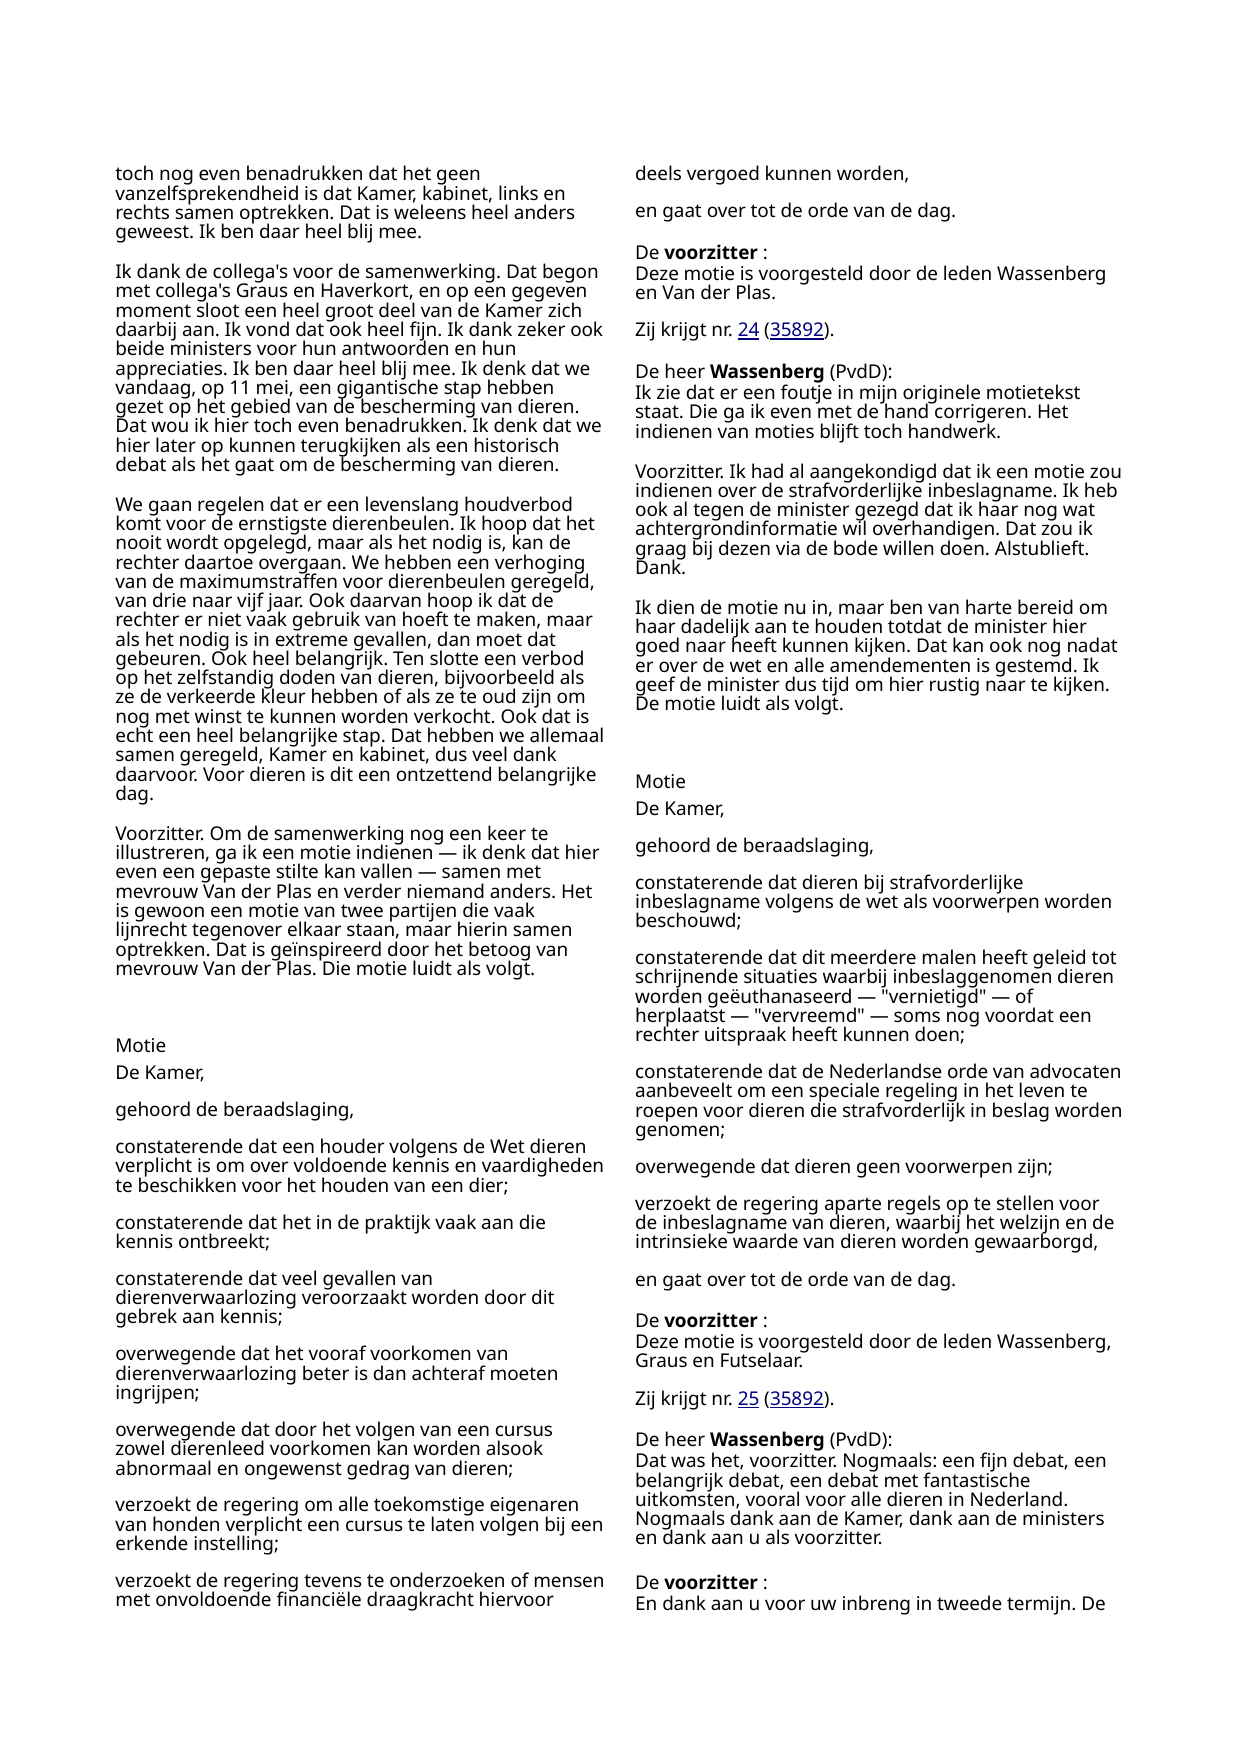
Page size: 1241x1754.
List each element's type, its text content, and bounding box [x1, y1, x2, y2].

text en gaat over tot de orde van de dag. [635, 1271, 1125, 1290]
text verzoekt de regering om alle toekomstige eigenaren van honden verplicht een cursus te laten volgen bij een erkende instelling; [115, 1496, 605, 1554]
text verzoekt de regering tevens te onderzoeken of mensen met onvoldoende financiële draagkracht hiervoor [115, 1572, 605, 1611]
text De voorzitter : [635, 239, 1125, 265]
text De Kamer, [635, 800, 1125, 819]
text deels vergoed kunnen worden, [635, 165, 1125, 184]
text De voorzitter : [635, 1307, 1125, 1333]
text Deze motie is voorgesteld door de leden Wassenberg en Van der Plas. [635, 265, 1125, 303]
text Voorzitter. Om de samenwerking nog een keer te illustreren, ga ik een motie indienen — ik denk dat hier even een gepaste stilte kan vallen — samen met mevrouw Van der Plas en verder niemand anders. Het is gewoon een motie van twee partijen die vaak lijnrecht tegenover elkaar staan, maar hierin samen optrekken. Dat is geïnspireerd door het betoog van mevrouw Van der Plas. Die motie luidt als volgt. [115, 825, 605, 979]
text gehoord de beraadslaging, [635, 837, 1125, 856]
text Deze motie is voorgesteld door de leden Wassenberg, Graus en Futselaar. [635, 1333, 1125, 1372]
text gehoord de beraadslaging, [115, 1101, 605, 1120]
text De heer Wassenberg (PvdD): [635, 1427, 1125, 1452]
text toch nog even benadrukken dat het geen vanzelfsprekendheid is dat Kamer, kabinet, links en rechts samen optrekken. Dat is weleens heel anders geweest. Ik ben daar heel blij mee. [115, 165, 605, 242]
text verzoekt de regering aparte regels op te stellen voor de inbeslagname van dieren, waarbij het welzijn en de intrinsieke waarde van dieren worden gewaarborgd, [635, 1195, 1125, 1253]
text constaterende dat dit meerdere malen heeft geleid tot schrijnende situaties waarbij inbeslaggenomen dieren worden geëuthanaseerd — "vernietigd" — of herplaatst — "vervreemd" — soms nog voordat een rechter uitspraak heeft kunnen doen; [635, 949, 1125, 1046]
text constaterende dat de Nederlandse orde van advocaten aanbeveelt om een speciale regeling in het leven te roepen voor dieren die strafvorderlijk in beslag worden genomen; [635, 1063, 1125, 1140]
text Dat was het, voorzitter. Nogmaals: een fijn debat, een belangrijk debat, een debat met fantastische uitkomsten, vooral voor alle dieren in Nederland. Nogmaals dank aan de Kamer, dank aan de ministers en dank aan u als voorzitter. [635, 1452, 1125, 1549]
text overwegende dat door het volgen van een cursus zowel dierenleed voorkomen kan worden alsook abnormaal en ongewenst gedrag van dieren; [115, 1421, 605, 1479]
text De voorzitter : [635, 1569, 1125, 1595]
text Motie [115, 1032, 605, 1058]
text constaterende dat een houder volgens de Wet dieren verplicht is om over voldoende kennis en vaardigheden te beschikken voor het houden van een dier; [115, 1138, 605, 1196]
text overwegende dat het vooraf voorkomen van dierenverwaarlozing beter is dan achteraf moeten ingrijpen; [115, 1345, 605, 1403]
text Ik dien de motie nu in, maar ben van harte bereid om haar dadelijk aan te houden totdat de minister hier goed naar heeft kunnen kijken. Dat kan ook nog nadat er over de wet en alle amendementen is gestemd. Ik geef de minister dus tijd om hier rustig naar te kijken. De motie luidt als volgt. [635, 599, 1125, 714]
text De Kamer, [115, 1064, 605, 1083]
text En dank aan u voor uw inbreng in tweede termijn. De [635, 1595, 1125, 1614]
text constaterende dat dieren bij strafvorderlijke inbeslagname volgens de wet als voorwerpen worden beschouwd; [635, 874, 1125, 931]
text Motie [635, 768, 1125, 794]
text Ik dank de collega's voor de samenwerking. Dat begon met collega's Graus en Haverkort, en op een gegeven moment sloot een heel groot deel van de Kamer zich daarbij aan. Ik vond dat ook heel fijn. Ik dank zeker ook beide ministers voor hun antwoorden en hun appreciaties. Ik ben daar heel blij mee. Ik denk dat we vandaag, op 11 mei, een gigantische stap hebben gezet op het gebied van de bescherming van dieren. Dat wou ik hier toch even benadrukken. Ik denk dat we hier later op kunnen terugkijken als een historisch debat als het gaat om de bescherming van dieren. [115, 263, 605, 475]
text constaterende dat het in de praktijk vaak aan die kennis ontbreekt; [115, 1214, 605, 1252]
text Voorzitter. Ik had al aangekondigd dat ik een motie zou indienen over de strafvorderlijke inbeslagname. Ik heb ook al tegen de minister gezegd dat ik haar nog wat achtergrondinformatie wil overhandigen. Dat zou ik graag bij dezen via de bode willen doen. Alstublieft. Dank. [635, 463, 1125, 578]
text en gaat over tot de orde van de dag. [635, 202, 1125, 222]
text Ik zie dat er een foutje in mijn originele motietekst staat. Die ga ik even met de hand corrigeren. Het indienen van moties blijft toch handwerk. [635, 384, 1125, 442]
text overwegende dat dieren geen voorwerpen zijn; [635, 1158, 1125, 1177]
text De heer Wassenberg (PvdD): [635, 358, 1125, 384]
text Zij krijgt nr. 25 (35892). [635, 1389, 1125, 1409]
text Zij krijgt nr. 24 (35892). [635, 321, 1125, 341]
text We gaan regelen dat er een levenslang houdverbod komt voor de ernstigste dierenbeulen. Ik hoop dat het nooit wordt opgelegd, maar als het nodig is, kan de rechter daartoe overgaan. We hebben een verhoging van de maximumstraffen voor dierenbeulen geregeld, van drie naar vijf jaar. Ook daarvan hoop ik dat de rechter er niet vaak gebruik van hoeft te maken, maar als het nodig is in extreme gevallen, dan moet dat gebeuren. Ook heel belangrijk. Ten slotte een verbod op het zelfstandig doden van dieren, bijvoorbeeld als ze de verkeerde kleur hebben of als ze te oud zijn om nog met winst te kunnen worden verkocht. Ook dat is echt een heel belangrijke stap. Dat hebben we allemaal samen geregeld, Kamer en kabinet, dus veel dank daarvoor. Voor dieren is dit een ontzettend belangrijke dag. [115, 496, 605, 804]
text constaterende dat veel gevallen van dierenverwaarlozing veroorzaakt worden door dit gebrek aan kennis; [115, 1270, 605, 1328]
